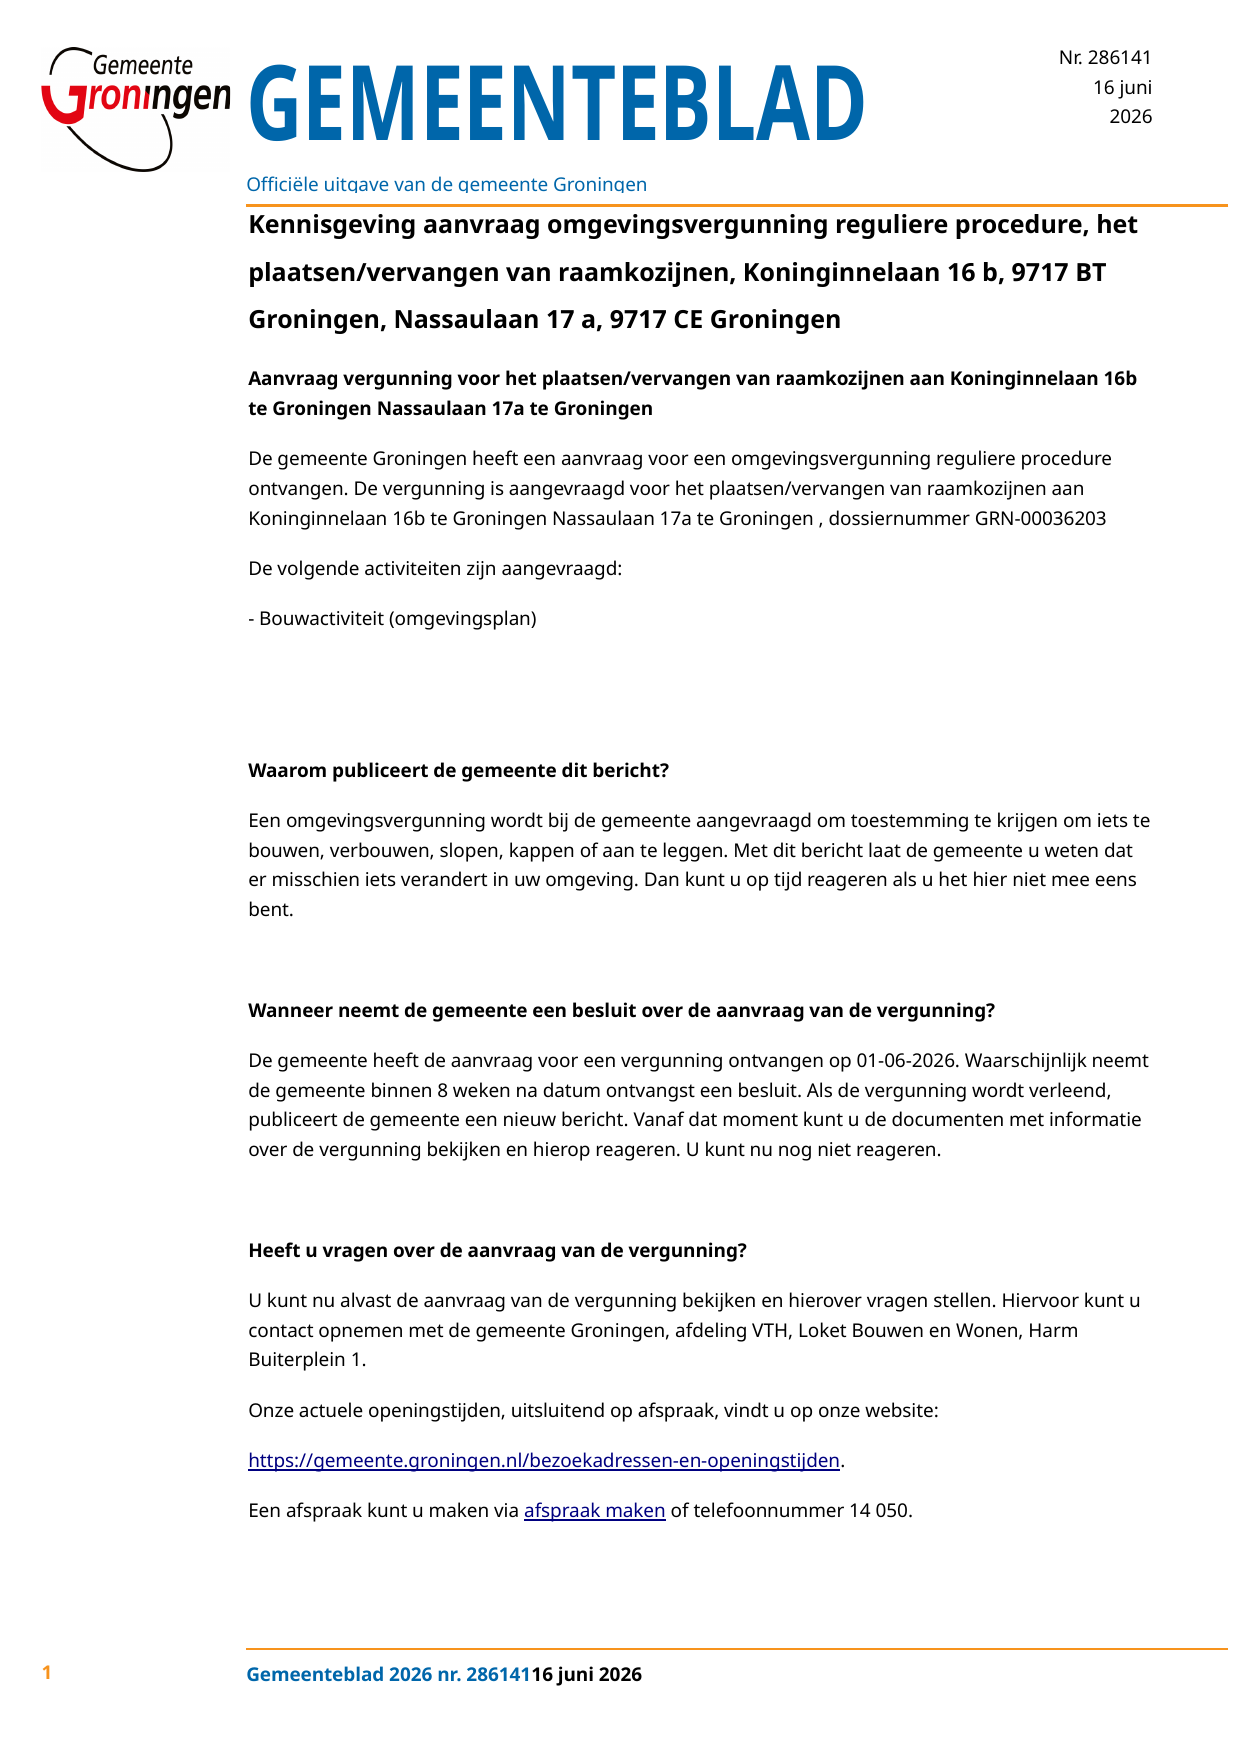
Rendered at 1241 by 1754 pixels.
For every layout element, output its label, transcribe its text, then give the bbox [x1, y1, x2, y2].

text Wanneer neemt de gemeente een besluit over de aanvraag van de vergunning? [248, 997, 1152, 1022]
text Een omgevingsvergunning wordt bij de gemeente aangevraagd om toestemming te krijgen om iets te bouwen, verbouwen, slopen, kappen of aan te leggen. Met dit bericht laat de gemeente u weten dat er misschien iets verandert in uw omgeving. Dan kunt u op tijd reageren als u het hier niet mee eens bent. [248, 807, 1152, 922]
text Waarom publiceert de gemeente dit bericht? [248, 757, 1152, 782]
text Kennisgeving aanvraag omgevingsvergunning reguliere procedure, het plaatsen/vervangen van raamkozijnen, Koninginnelaan 16 b, 9717 BT Groningen, Nassaulaan 17 a, 9717 CE Groningen [248, 207, 1152, 336]
text - Bouwactiviteit (omgevingsplan) [248, 606, 1152, 631]
text Heeft u vragen over de aanvraag van de vergunning? [248, 1237, 1152, 1262]
text Onze actuele openingstijden, uitsluitend op afspraak, vindt u op onze website: [248, 1397, 1152, 1422]
text Aanvraag vergunning voor het plaatsen/vervangen van raamkozijnen aan Koninginnelaan 16b te Groningen Nassaulaan 17a te Groningen [248, 366, 1152, 421]
text Een afspraak kunt u maken via afspraak maken of telefoonnummer 14 050. [248, 1498, 1152, 1523]
text https://gemeente.groningen.nl/bezoekadressen-en-openingstijden. [248, 1447, 1152, 1473]
text De gemeente heeft de aanvraag voor een vergunning ontvangen op 01-06-2026. Waarschijnlijk neemt de gemeente binnen 8 weken na datum ontvangst een besluit. Als de vergunning wordt verleend, publiceert de gemeente een nieuw bericht. Vanaf dat moment kunt u de documenten met informatie over de vergunning bekijken en hierop reageren. U kunt nu nog niet reageren. [248, 1047, 1152, 1162]
text U kunt nu alvast de aanvraag van de vergunning bekijken en hierover vragen stellen. Hiervoor kunt u contact opnemen met de gemeente Groningen, afdeling VTH, Loket Bouwen en Wonen, Harm Buiterplein 1. [248, 1287, 1152, 1372]
picture [41, 47, 231, 172]
text De gemeente Groningen heeft een aanvraag voor een omgevingsvergunning reguliere procedure ontvangen. De vergunning is aangevraagd voor het plaatsen/vervangen van raamkozijnen aan Koninginnelaan 16b te Groningen Nassaulaan 17a te Groningen , dossiernummer GRN-00036203 [248, 446, 1152, 530]
text De volgende activiteiten zijn aangevraagd: [248, 555, 1152, 581]
